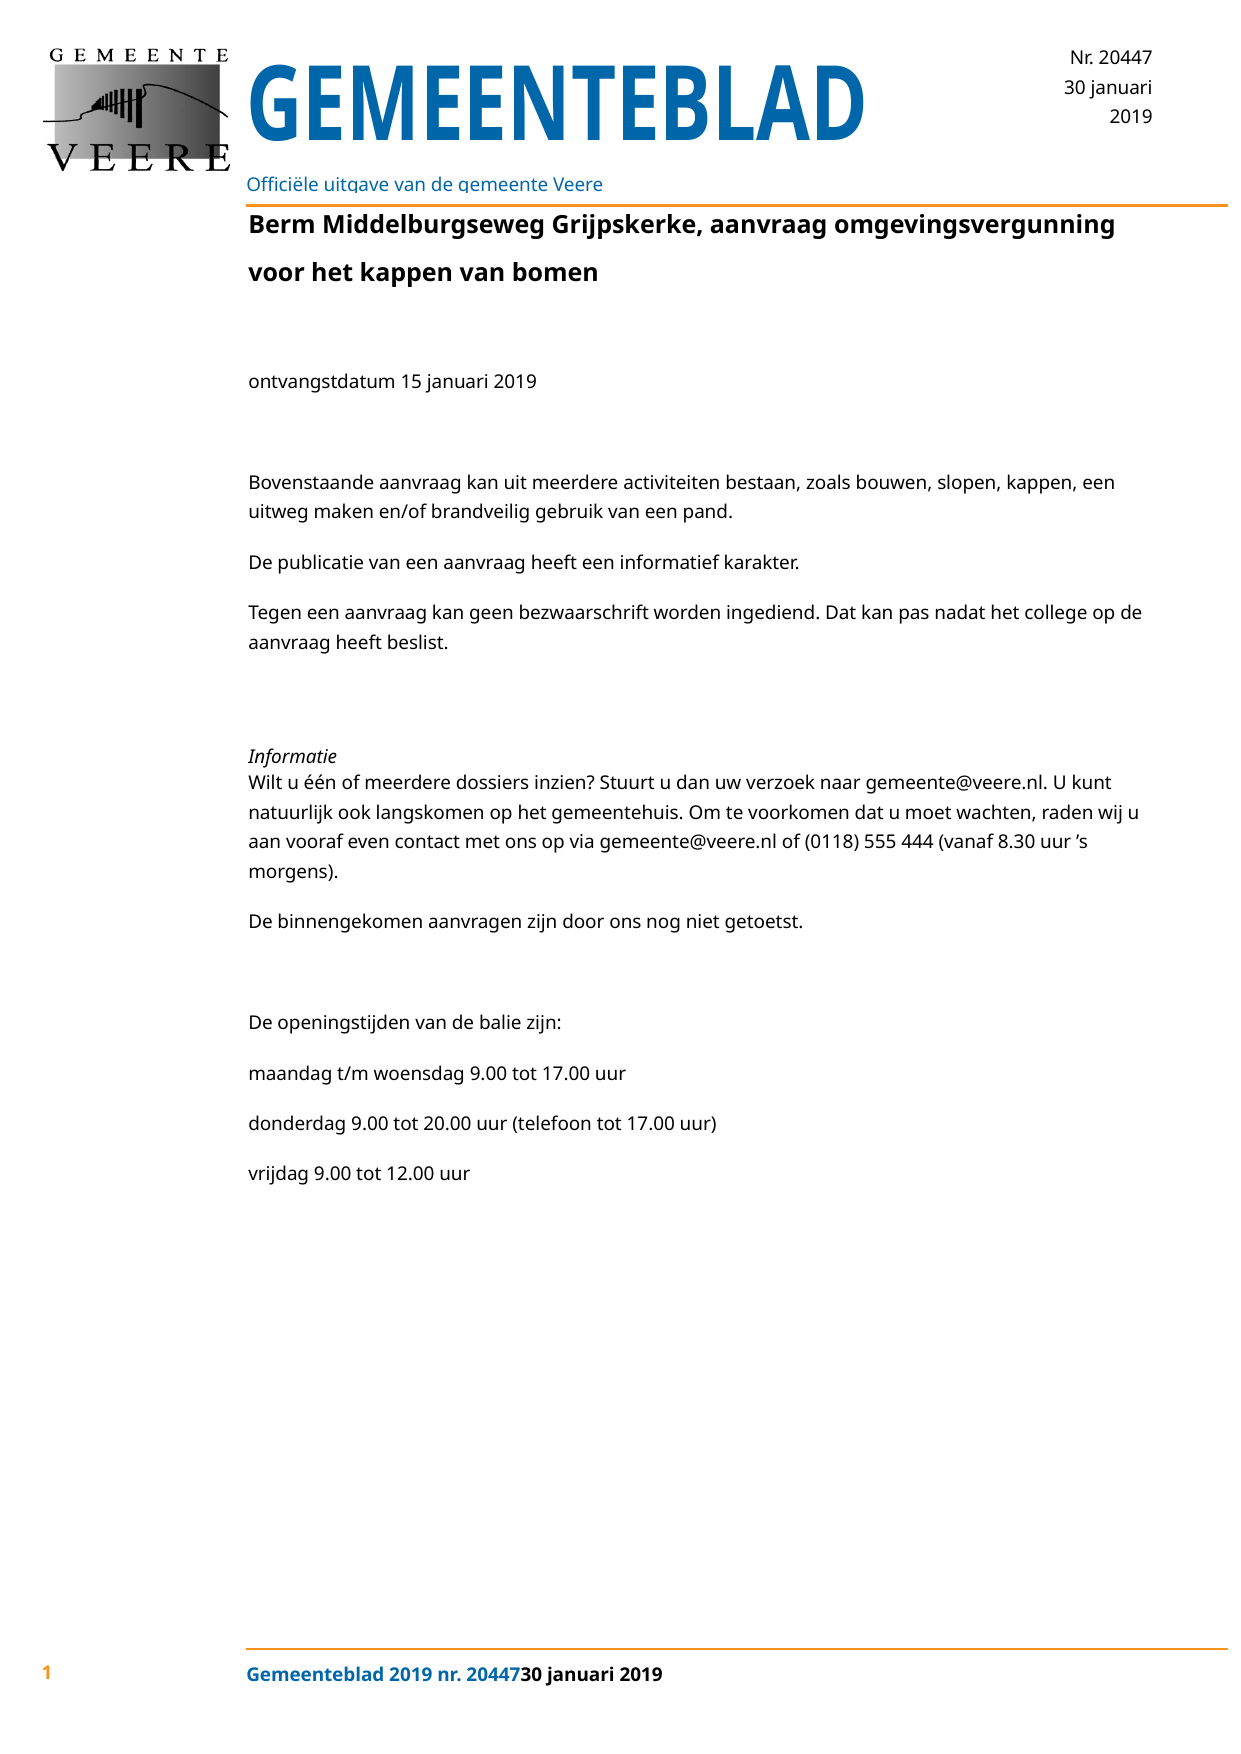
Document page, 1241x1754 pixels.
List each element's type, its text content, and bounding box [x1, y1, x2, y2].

picture [41, 47, 231, 172]
text donderdag 9.00 tot 20.00 uur (telefoon tot 17.00 uur) [248, 1110, 1152, 1136]
text Bovenstaande aanvraag kan uit meerdere activiteiten bestaan, zoals bouwen, slopen, kappen, een uitweg maken en/of brandveilig gebruik van een pand. [248, 469, 1152, 524]
text De binnengekomen aanvragen zijn door ons nog niet getoetst. [248, 908, 1152, 934]
text De publicatie van een aanvraag heeft een informatief karakter. [248, 549, 1152, 575]
text Tegen een aanvraag kan geen bezwaarschrift worden ingediend. Dat kan pas nadat het college op de aanvraag heeft beslist. [248, 599, 1152, 655]
text Berm Middelburgseweg Grijpskerke, aanvraag omgevingsvergunning voor het kappen van bomen [248, 207, 1152, 288]
text vrijdag 9.00 tot 12.00 uur [248, 1161, 1152, 1186]
text ontvangstdatum 15 januari 2019 [248, 368, 1152, 394]
text Wilt u één of meerdere dossiers inzien? Stuurt u dan uw verzoek naar gemeente@veere.nl. U kunt natuurlijk ook langskomen op het gemeentehuis. Om te voorkomen dat u moet wachten, raden wij u aan vooraf even contact met ons op via gemeente@veere.nl of (0118) 555 444 (vanaf 8.30 uur ’s morgens). [248, 769, 1152, 884]
text De openingstijden van de balie zijn: [248, 1009, 1152, 1035]
text maandag t/m woensdag 9.00 tot 17.00 uur [248, 1060, 1152, 1085]
text Informatie [248, 743, 1152, 769]
